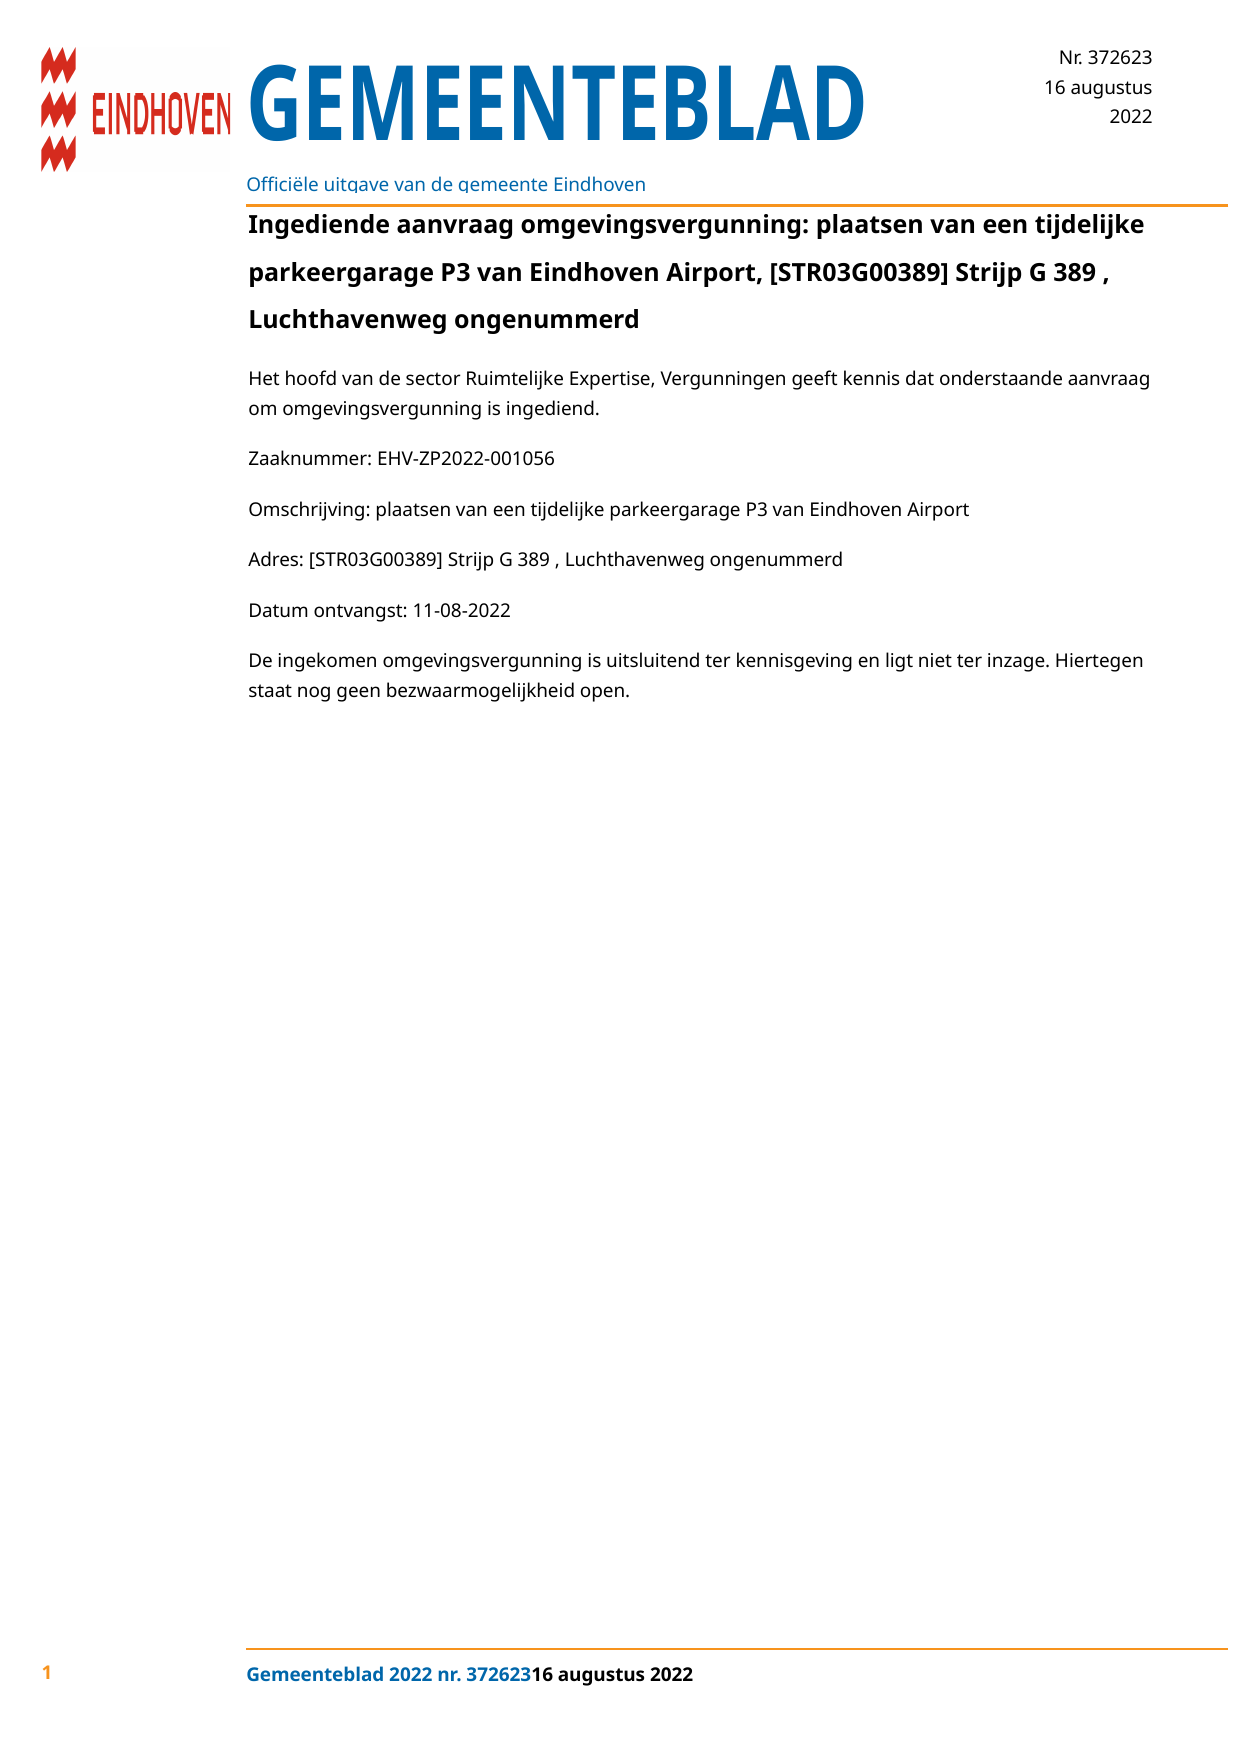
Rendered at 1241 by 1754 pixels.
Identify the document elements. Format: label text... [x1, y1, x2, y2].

text Adres: [STR03G00389] Strijp G 389 , Luchthavenweg ongenummerd [248, 546, 1152, 572]
text Zaaknummer: EHV-ZP2022-001056 [248, 446, 1152, 471]
text Het hoofd van de sector Ruimtelijke Expertise, Vergunningen geeft kennis dat onderstaande aanvraag om omgevingsvergunning is ingediend. [248, 366, 1152, 421]
picture [41, 47, 231, 172]
text Omschrijving: plaatsen van een tijdelijke parkeergarage P3 van Eindhoven Airport [248, 496, 1152, 522]
text De ingekomen omgevingsvergunning is uitsluitend ter kennisgeving en ligt niet ter inzage. Hiertegen staat nog geen bezwaarmogelijkheid open. [248, 647, 1152, 702]
text Ingediende aanvraag omgevingsvergunning: plaatsen van een tijdelijke parkeergarage P3 van Eindhoven Airport, [STR03G00389] Strijp G 389 , Luchthavenweg ongenummerd [248, 207, 1152, 336]
text Datum ontvangst: 11-08-2022 [248, 597, 1152, 622]
